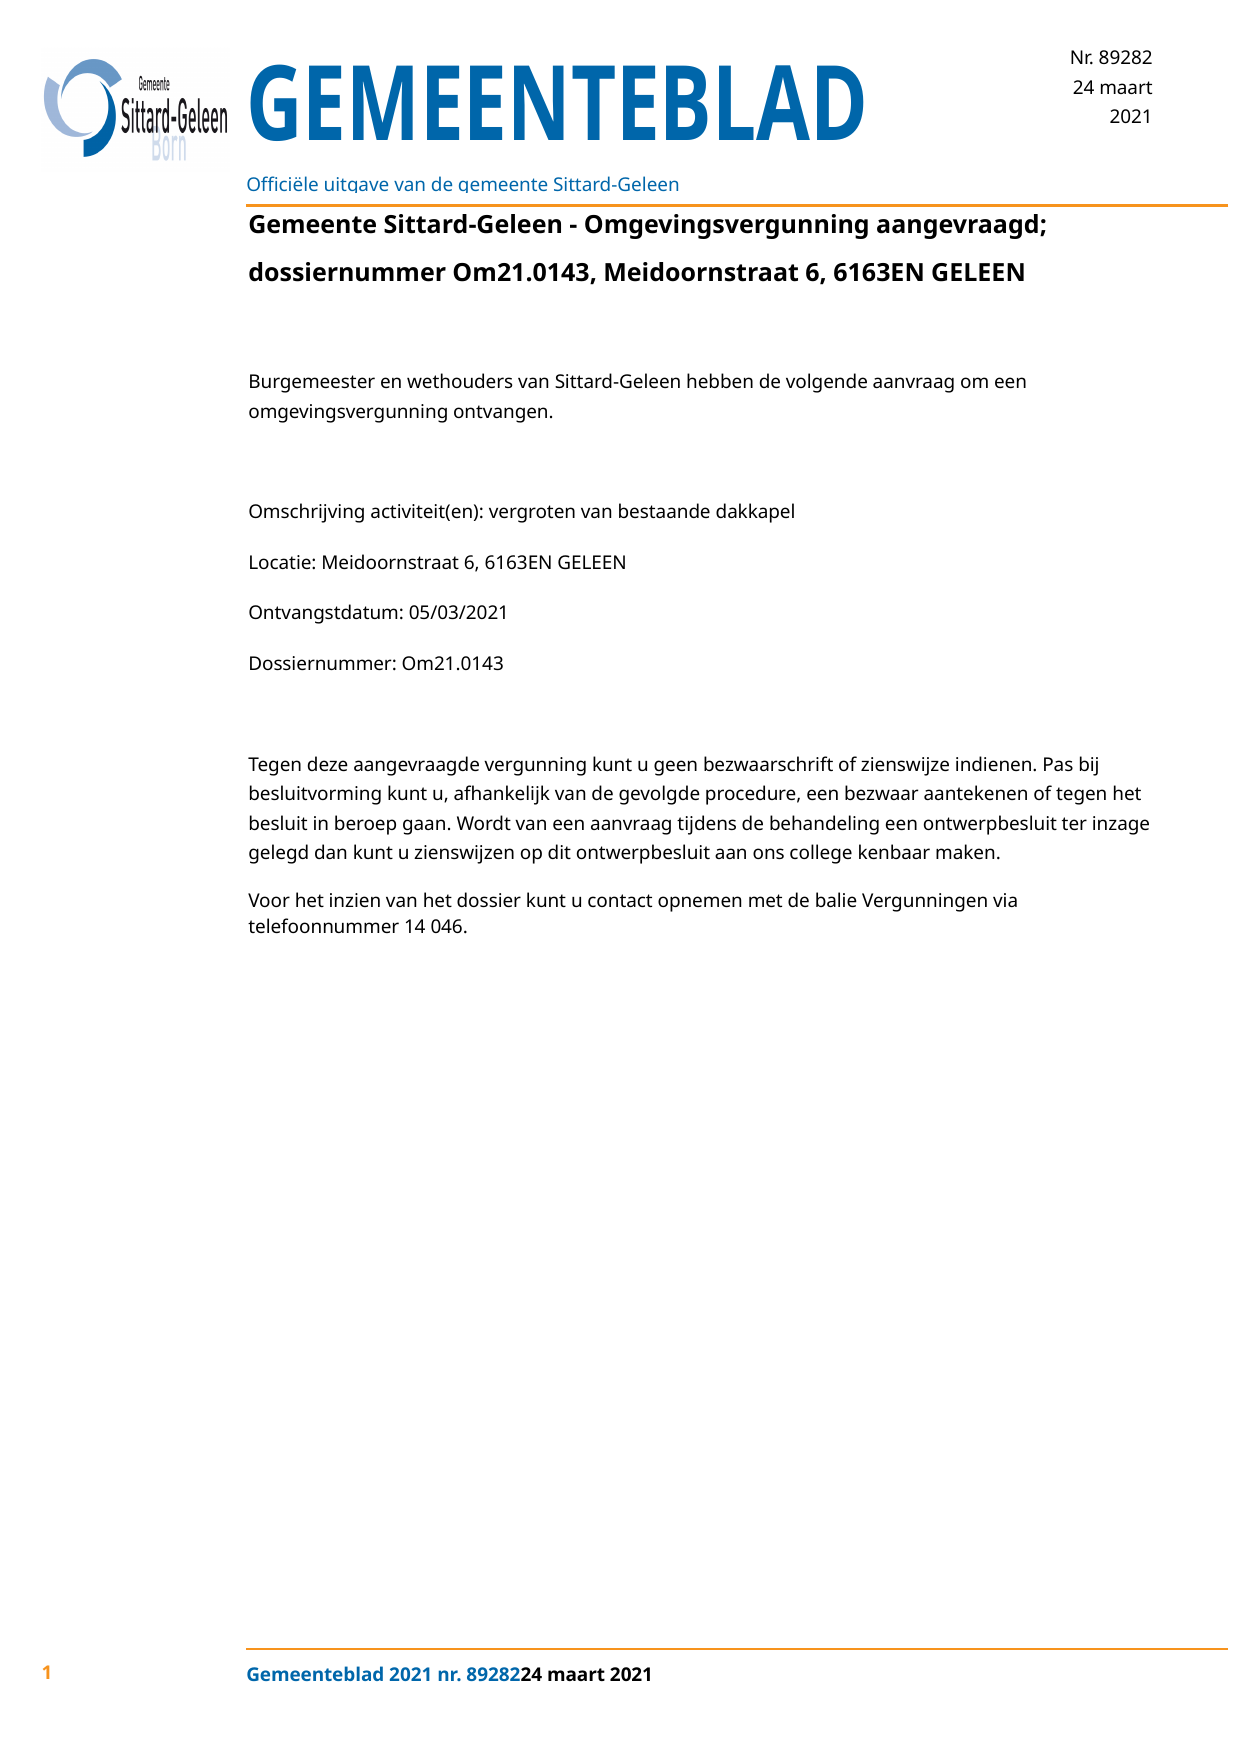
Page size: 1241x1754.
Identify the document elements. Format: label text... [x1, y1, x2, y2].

text Locatie: Meidoornstraat 6, 6163EN GELEEN [248, 549, 1152, 575]
text Tegen deze aangevraagde vergunning kunt u geen bezwaarschrift of zienswijze indienen. Pas bij besluitvorming kunt u, afhankelijk van de gevolgde procedure, een bezwaar aantekenen of tegen het besluit in beroep gaan. Wordt van een aanvraag tijdens de behandeling een ontwerpbesluit ter inzage gelegd dan kunt u zienswijzen op dit ontwerpbesluit aan ons college kenbaar maken. [248, 751, 1152, 865]
text Ontvangstdatum: 05/03/2021 [248, 599, 1152, 625]
text Dossiernummer: Om21.0143 [248, 650, 1152, 676]
picture [41, 47, 231, 172]
text Gemeente Sittard-Geleen - Omgevingsvergunning aangevraagd; dossiernummer Om21.0143, Meidoornstraat 6, 6163EN GELEEN [248, 207, 1152, 288]
text Voor het inzien van het dossier kunt u contact opnemen met de balie Vergunningen via telefoonnummer 14 046. [248, 887, 1152, 939]
text Burgemeester en wethouders van Sittard-Geleen hebben de volgende aanvraag om een omgevingsvergunning ontvangen. [248, 368, 1152, 424]
text Omschrijving activiteit(en): vergroten van bestaande dakkapel [248, 499, 1152, 524]
